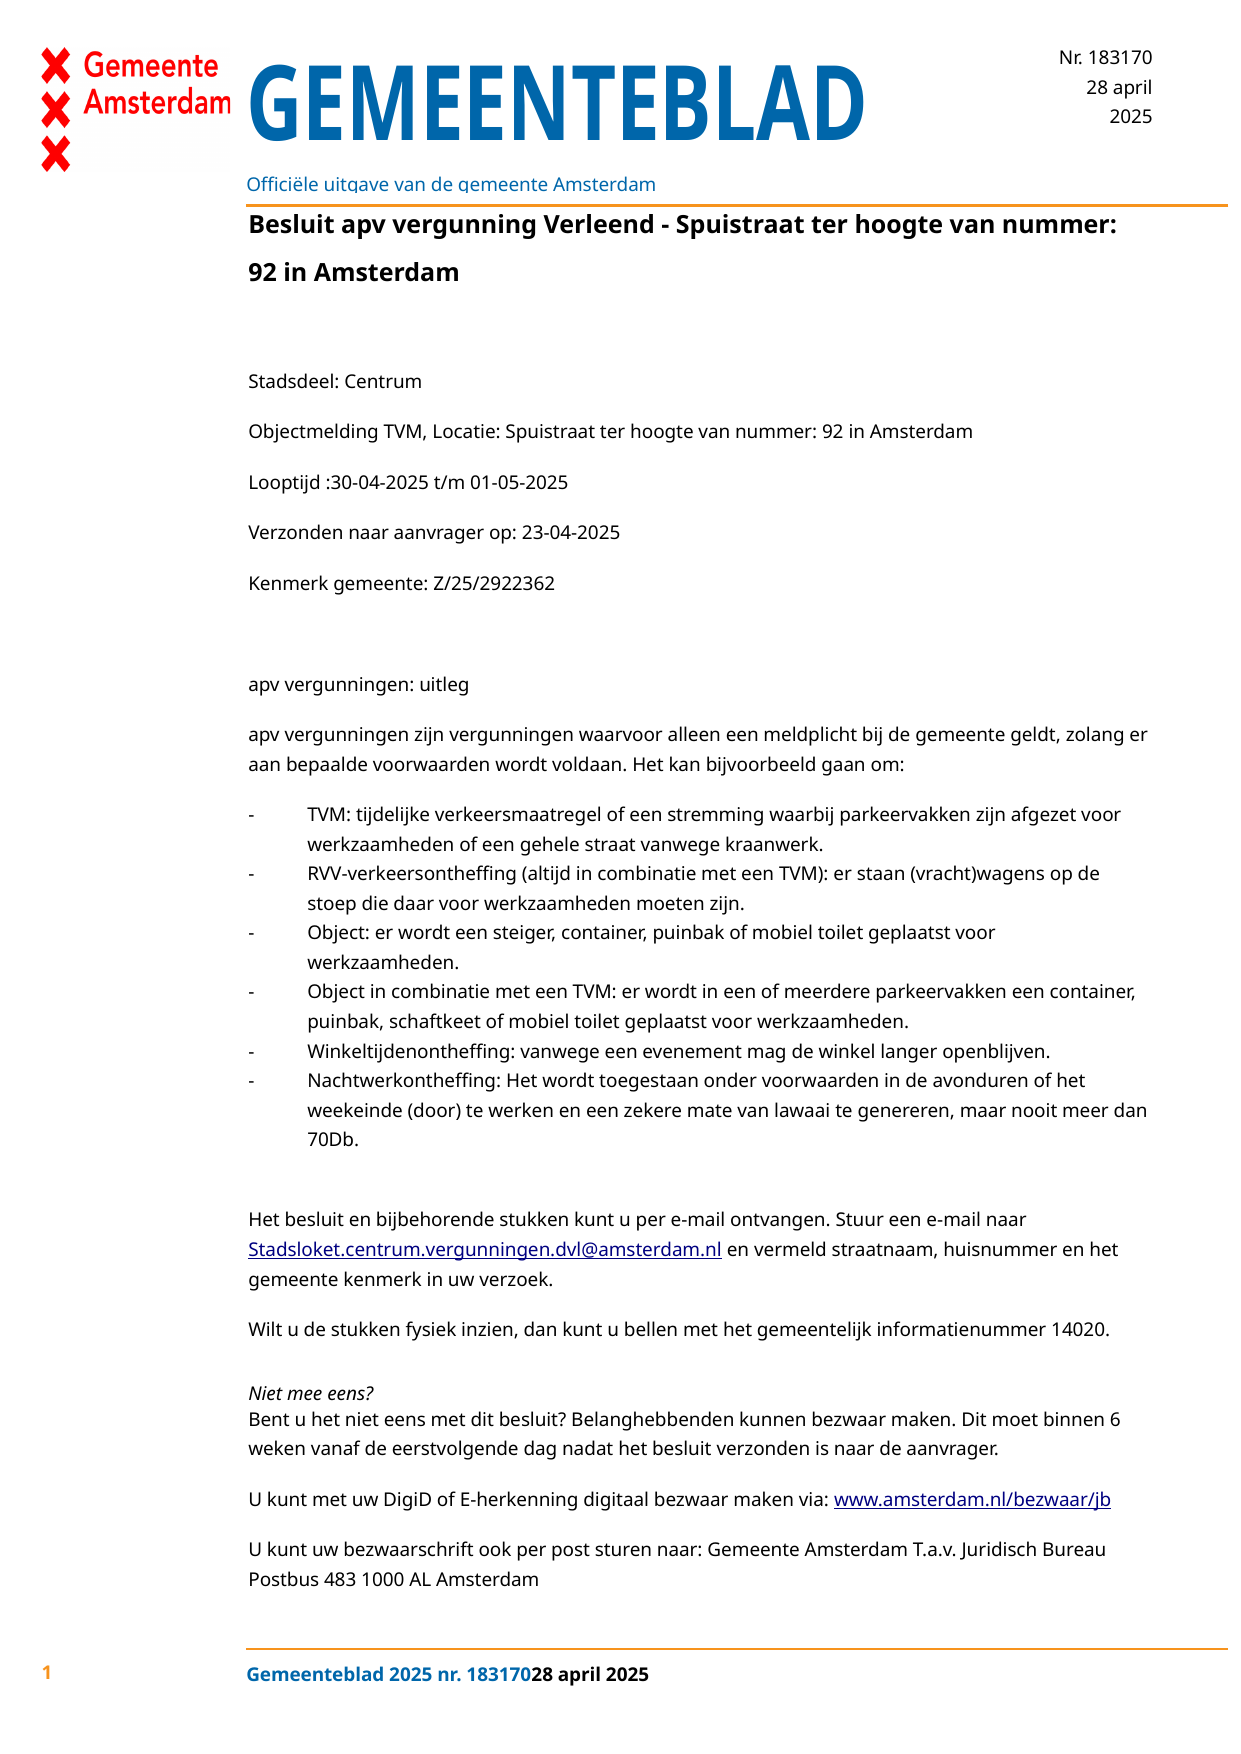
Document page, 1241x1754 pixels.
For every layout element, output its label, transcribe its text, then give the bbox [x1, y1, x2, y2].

list Object in combinatie met een TVM: er wordt in een of meerdere parkeervakken een container, puinbak, schaftkeet of mobiel toilet geplaatst voor werkzaamheden. [248, 979, 1152, 1034]
text Bent u het niet eens met dit besluit? Belanghebbenden kunnen bezwaar maken. Dit moet binnen 6 weken vanaf de eerstvolgende dag nadat het besluit verzonden is naar de aanvrager. [248, 1406, 1152, 1461]
list Nachtwerkontheffing: Het wordt toegestaan onder voorwaarden in de avonduren of het weekeinde (door) te werken en een zekere mate van lawaai te genereren, maar nooit meer dan 70Db. [248, 1067, 1152, 1152]
text apv vergunningen zijn vergunningen waarvoor alleen een meldplicht bij de gemeente geldt, zolang er aan bepaalde voorwaarden wordt voldaan. Het kan bijvoorbeeld gaan om: [248, 721, 1152, 777]
text Het besluit en bijbehorende stukken kunt u per e-mail ontvangen. Stuur een e-mail naar Stadsloket.centrum.vergunningen.dvl@amsterdam.nl en vermeld straatnaam, huisnummer en het gemeente kenmerk in uw verzoek. [248, 1207, 1152, 1292]
list TVM: tijdelijke verkeersmaatregel of een stremming waarbij parkeervakken zijn afgezet voor werkzaamheden of een gehele straat vanwege kraanwerk. [248, 801, 1152, 857]
picture [41, 47, 231, 172]
list Winkeltijdenontheffing: vanwege een evenement mag de winkel langer openblijven. [248, 1038, 1152, 1064]
text Wilt u de stukken fysiek inzien, dan kunt u bellen met het gemeentelijk informatienummer 14020. [248, 1316, 1152, 1342]
text Besluit apv vergunning Verleend - Spuistraat ter hoogte van nummer: 92 in Amsterdam [248, 207, 1152, 288]
text Verzonden naar aanvrager op: 23-04-2025 [248, 519, 1152, 545]
text Looptijd :30-04-2025 t/m 01-05-2025 [248, 469, 1152, 495]
text U kunt met uw DigiD of E-herkenning digitaal bezwaar maken via: www.amsterdam.nl/bezwaar/jb [248, 1486, 1152, 1512]
text U kunt uw bezwaarschrift ook per post sturen naar: Gemeente Amsterdam T.a.v. Juridisch Bureau Postbus 483 1000 AL Amsterdam [248, 1536, 1152, 1592]
text Kenmerk gemeente: Z/25/2922362 [248, 570, 1152, 596]
list RVV-verkeersontheffing (altijd in combinatie met een TVM): er staan (vracht)wagens op de stoep die daar voor werkzaamheden moeten zijn. [248, 860, 1152, 916]
text Stadsdeel: Centrum [248, 368, 1152, 394]
list Object: er wordt een steiger, container, puinbak of mobiel toilet geplaatst voor werkzaamheden. [248, 919, 1152, 975]
text Niet mee eens? [248, 1380, 1152, 1406]
text Objectmelding TVM, Locatie: Spuistraat ter hoogte van nummer: 92 in Amsterdam [248, 419, 1152, 444]
text apv vergunningen: uitleg [248, 671, 1152, 697]
